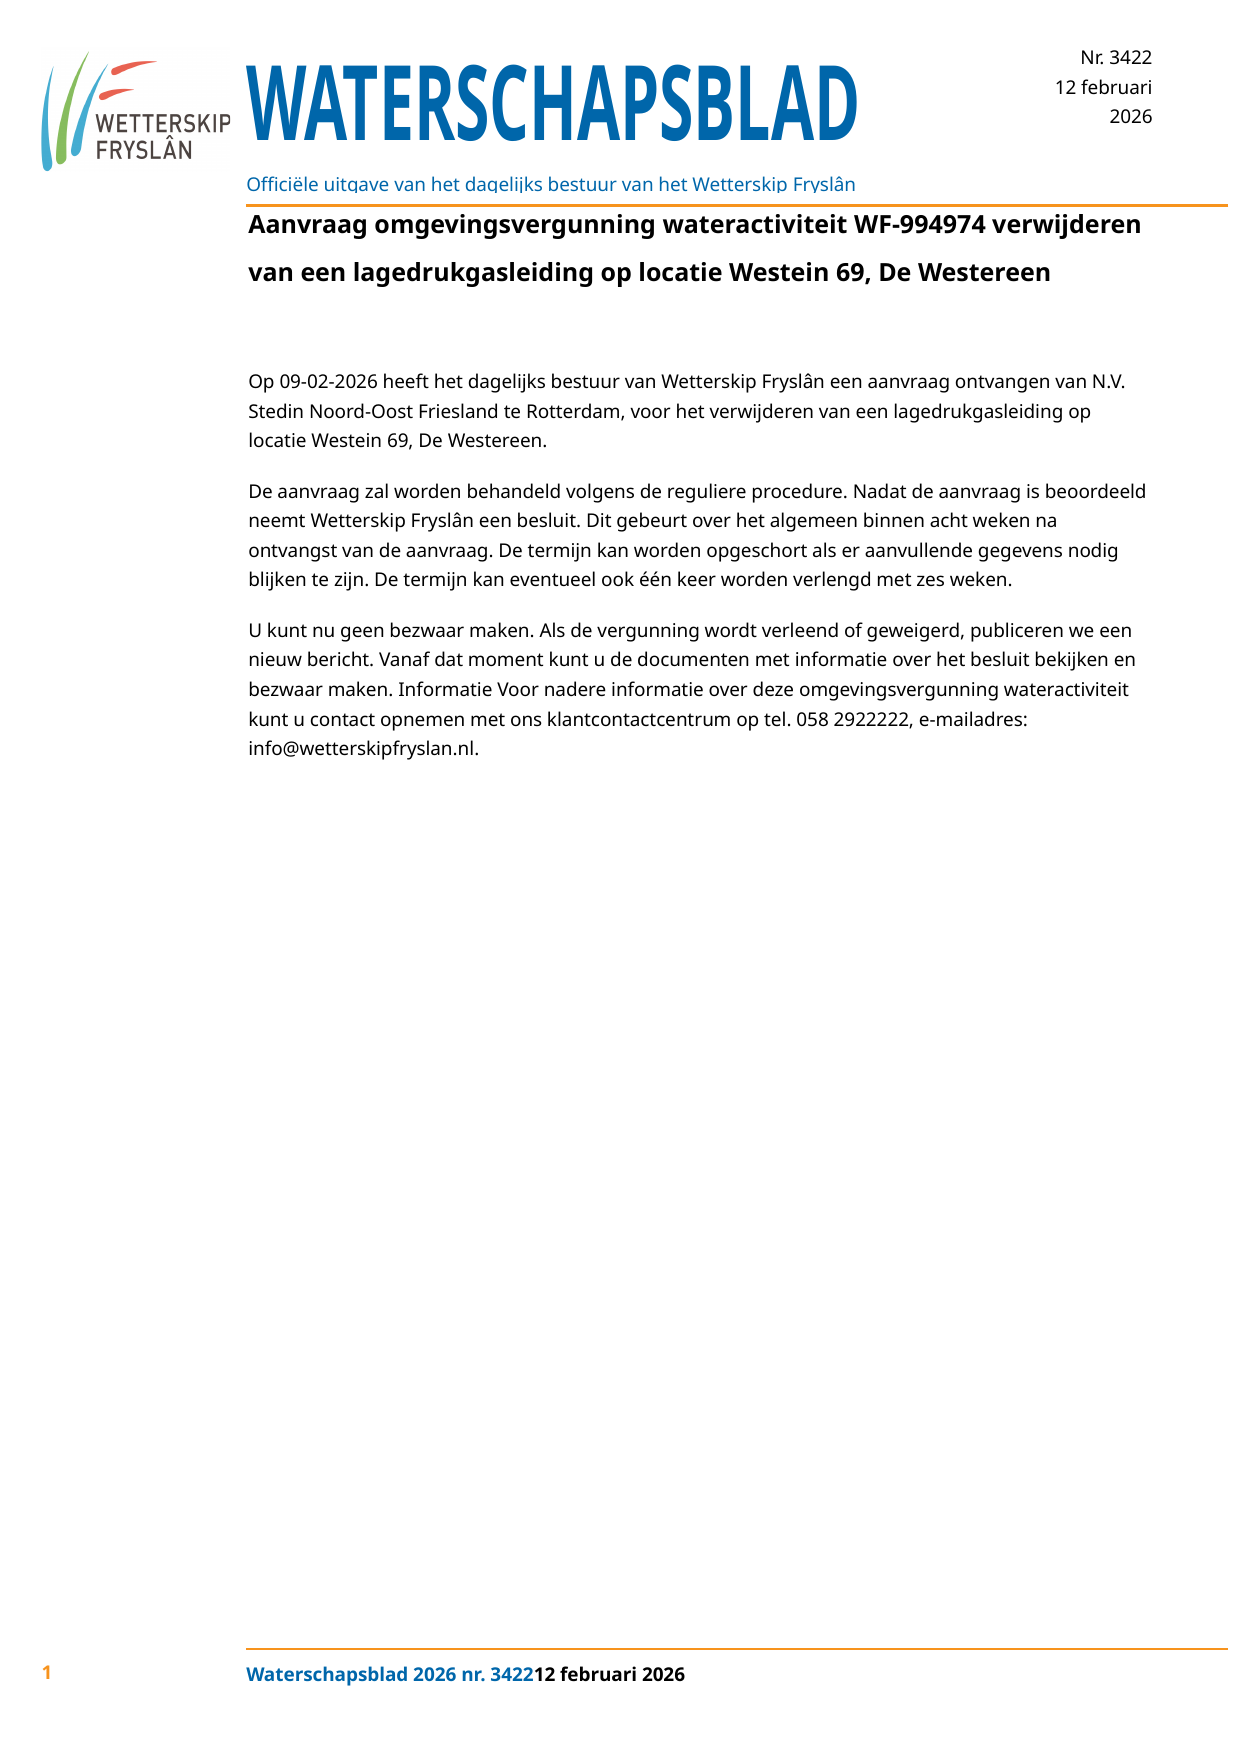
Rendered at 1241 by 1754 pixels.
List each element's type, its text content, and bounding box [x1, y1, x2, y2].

text U kunt nu geen bezwaar maken. Als de vergunning wordt verleend of geweigerd, publiceren we een nieuw bericht. Vanaf dat moment kunt u de documenten met informatie over het besluit bekijken en bezwaar maken. Informatie Voor nadere informatie over deze omgevingsvergunning wateractiviteit kunt u contact opnemen met ons klantcontactcentrum op tel. 058 2922222, e-mailadres: info@wetterskipfryslan.nl. [248, 617, 1152, 761]
picture [41, 47, 231, 172]
text De aanvraag zal worden behandeld volgens de reguliere procedure. Nadat de aanvraag is beoordeeld neemt Wetterskip Fryslân een besluit. Dit gebeurt over het algemeen binnen acht weken na ontvangst van de aanvraag. De termijn kan worden opgeschort als er aanvullende gegevens nodig blijken te zijn. De termijn kan eventueel ook één keer worden verlengd met zes weken. [248, 478, 1152, 592]
text Aanvraag omgevingsvergunning wateractiviteit WF-994974 verwijderen van een lagedrukgasleiding op locatie Westein 69, De Westereen [248, 207, 1152, 288]
text Op 09-02-2026 heeft het dagelijks bestuur van Wetterskip Fryslân een aanvraag ontvangen van N.V. Stedin Noord-Oost Friesland te Rotterdam, voor het verwijderen van een lagedrukgasleiding op locatie Westein 69, De Westereen. [248, 368, 1152, 453]
